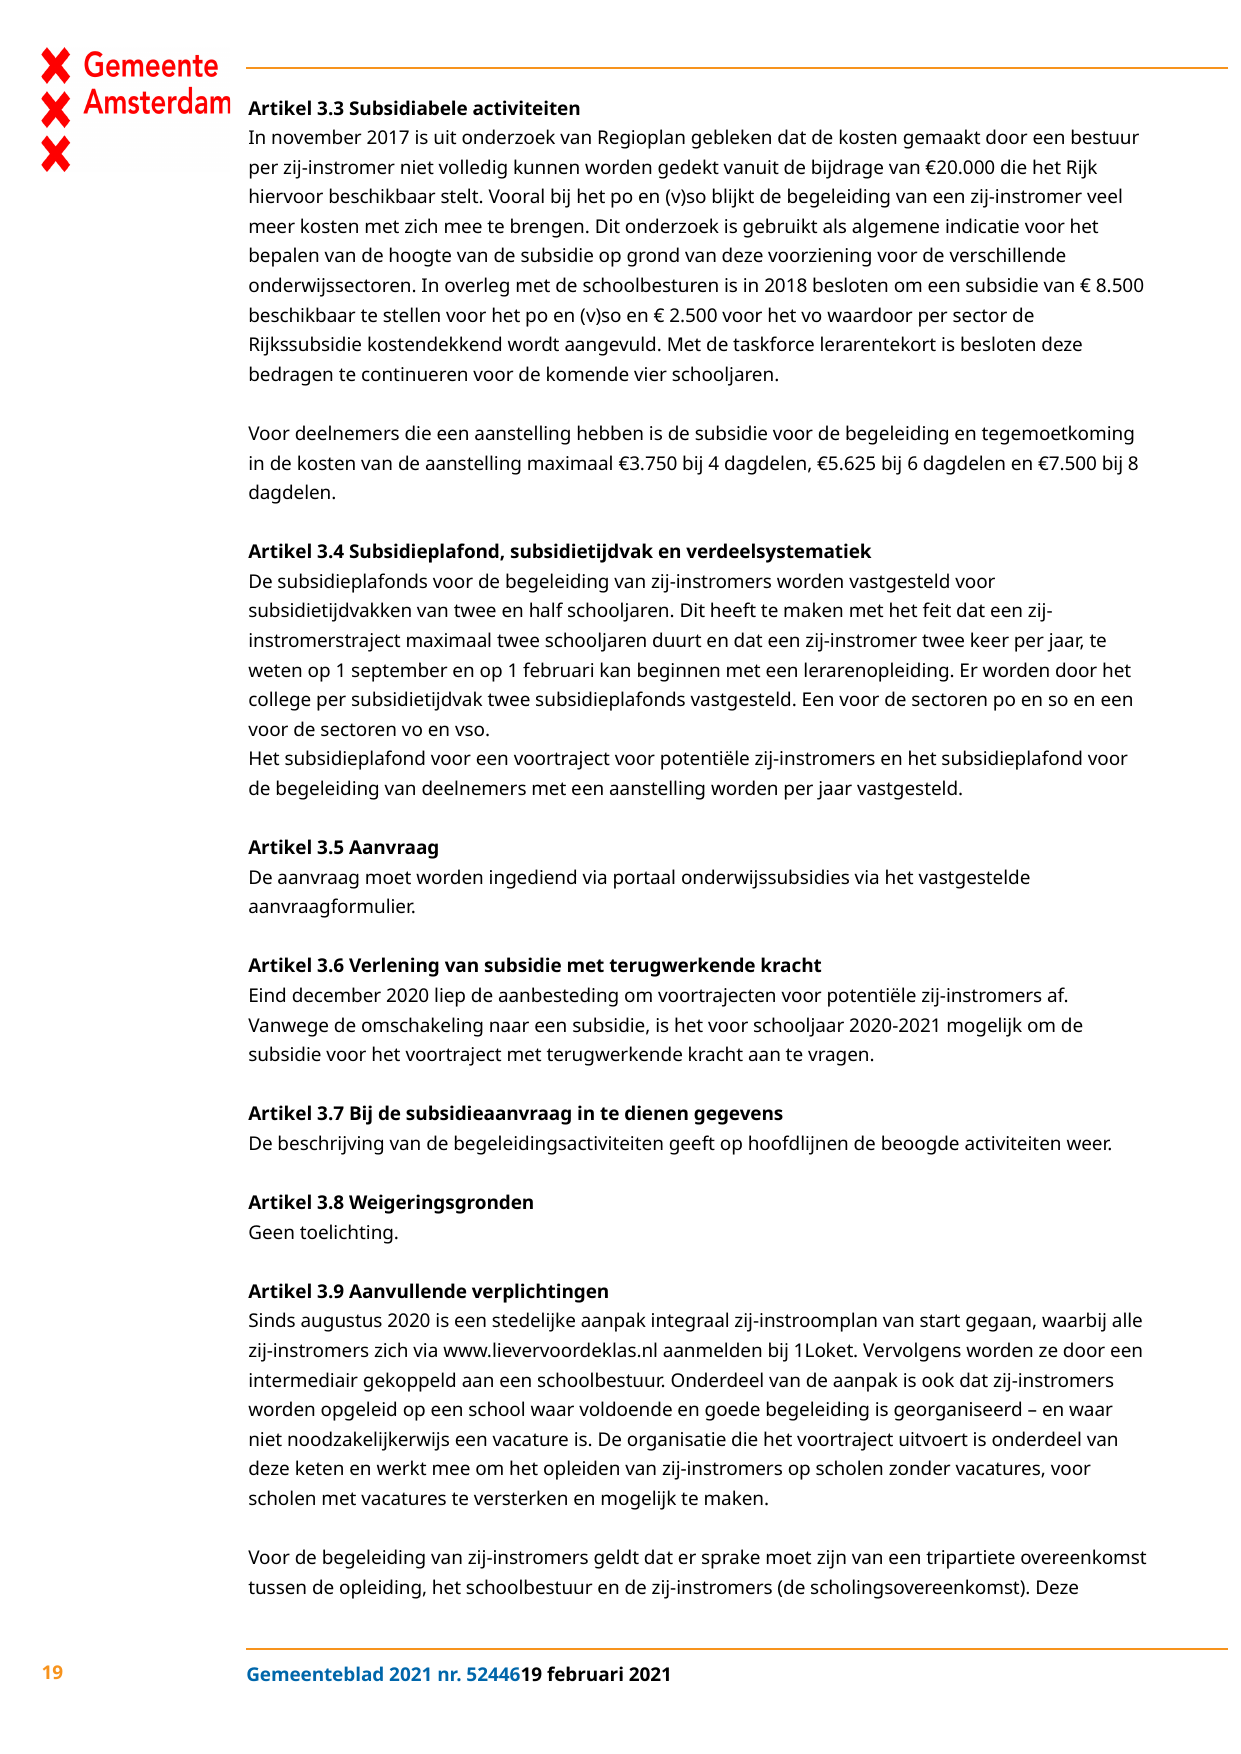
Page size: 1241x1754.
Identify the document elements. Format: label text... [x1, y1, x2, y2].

text Artikel 3.6 Verlening van subsidie met terugwerkende kracht [248, 953, 1152, 978]
text Artikel 3.9 Aanvullende verplichtingen [248, 1278, 1152, 1304]
text Voor deelnemers die een aanstelling hebben is de subsidie voor de begeleiding en tegemoetkoming in de kosten van de aanstelling maximaal €3.750 bij 4 dagdelen, €5.625 bij 6 dagdelen en €7.500 bij 8 dagdelen. [248, 420, 1152, 505]
text Eind december 2020 liep de aanbesteding om voortrajecten voor potentiële zij-instromers af. Vanwege de omschakeling naar een subsidie, is het voor schooljaar 2020-2021 mogelijk om de subsidie voor het voortraject met terugwerkende kracht aan te vragen. [248, 982, 1152, 1067]
text Voor de begeleiding van zij-instromers geldt dat er sprake moet zijn van een tripartiete overeenkomst tussen de opleiding, het schoolbestuur en de zij-instromers (de scholingsovereenkomst). Deze [248, 1544, 1152, 1600]
text Artikel 3.5 Aanvraag [248, 834, 1152, 860]
text Sinds augustus 2020 is een stedelijke aanpak integraal zij-instroomplan van start gegaan, waarbij alle zij-instromers zich via www.lievervoordeklas.nl aanmelden bij 1Loket. Vervolgens worden ze door een intermediair gekoppeld aan een schoolbestuur. Onderdeel van de aanpak is ook dat zij-instromers worden opgeleid op een school waar voldoende en goede begeleiding is georganiseerd – en waar niet noodzakelijkerwijs een vacature is. De organisatie die het voortraject uitvoert is onderdeel van deze keten en werkt mee om het opleiden van zij-instromers op scholen zonder vacatures, voor scholen met vacatures te versterken en mogelijk te maken. [248, 1308, 1152, 1511]
text Het subsidieplafond voor een voortraject voor potentiële zij-instromers en het subsidieplafond voor de begeleiding van deelnemers met een aanstelling worden per jaar vastgesteld. [248, 746, 1152, 801]
text De subsidieplafonds voor de begeleiding van zij-instromers worden vastgesteld voor subsidietijdvakken van twee en half schooljaren. Dit heeft te maken met het feit dat een zij-instromerstraject maximaal twee schooljaren duurt en dat een zij-instromer twee keer per jaar, te weten op 1 september en op 1 februari kan beginnen met een lerarenopleiding. Er worden door het college per subsidietijdvak twee subsidieplafonds vastgesteld. Een voor de sectoren po en so en een voor de sectoren vo en vso. [248, 568, 1152, 742]
text De aanvraag moet worden ingediend via portaal onderwijssubsidies via het vastgestelde aanvraagformulier. [248, 864, 1152, 919]
text Geen toelichting. [248, 1219, 1152, 1245]
text Artikel 3.4 Subsidieplafond, subsidietijdvak en verdeelsystematiek [248, 538, 1152, 564]
text Artikel 3.3 Subsidiabele activiteiten [248, 95, 1152, 121]
text Artikel 3.7 Bij de subsidieaanvraag in te dienen gegevens [248, 1101, 1152, 1126]
picture [41, 47, 231, 172]
text In november 2017 is uit onderzoek van Regioplan gebleken dat de kosten gemaakt door een bestuur per zij-instromer niet volledig kunnen worden gedekt vanuit de bijdrage van €20.000 die het Rijk hiervoor beschikbaar stelt. Vooral bij het po en (v)so blijkt de begeleiding van een zij-instromer veel meer kosten met zich mee te brengen. Dit onderzoek is gebruikt als algemene indicatie voor het bepalen van de hoogte van de subsidie op grond van deze voorziening voor de verschillende onderwijssectoren. In overleg met de schoolbesturen is in 2018 besloten om een subsidie van € 8.500 beschikbaar te stellen voor het po en (v)so en € 2.500 voor het vo waardoor per sector de Rijkssubsidie kostendekkend wordt aangevuld. Met de taskforce lerarentekort is besloten deze bedragen te continueren voor de komende vier schooljaren. [248, 124, 1152, 387]
text De beschrijving van de begeleidingsactiviteiten geeft op hoofdlijnen de beoogde activiteiten weer. [248, 1130, 1152, 1156]
text Artikel 3.8 Weigeringsgronden [248, 1189, 1152, 1215]
